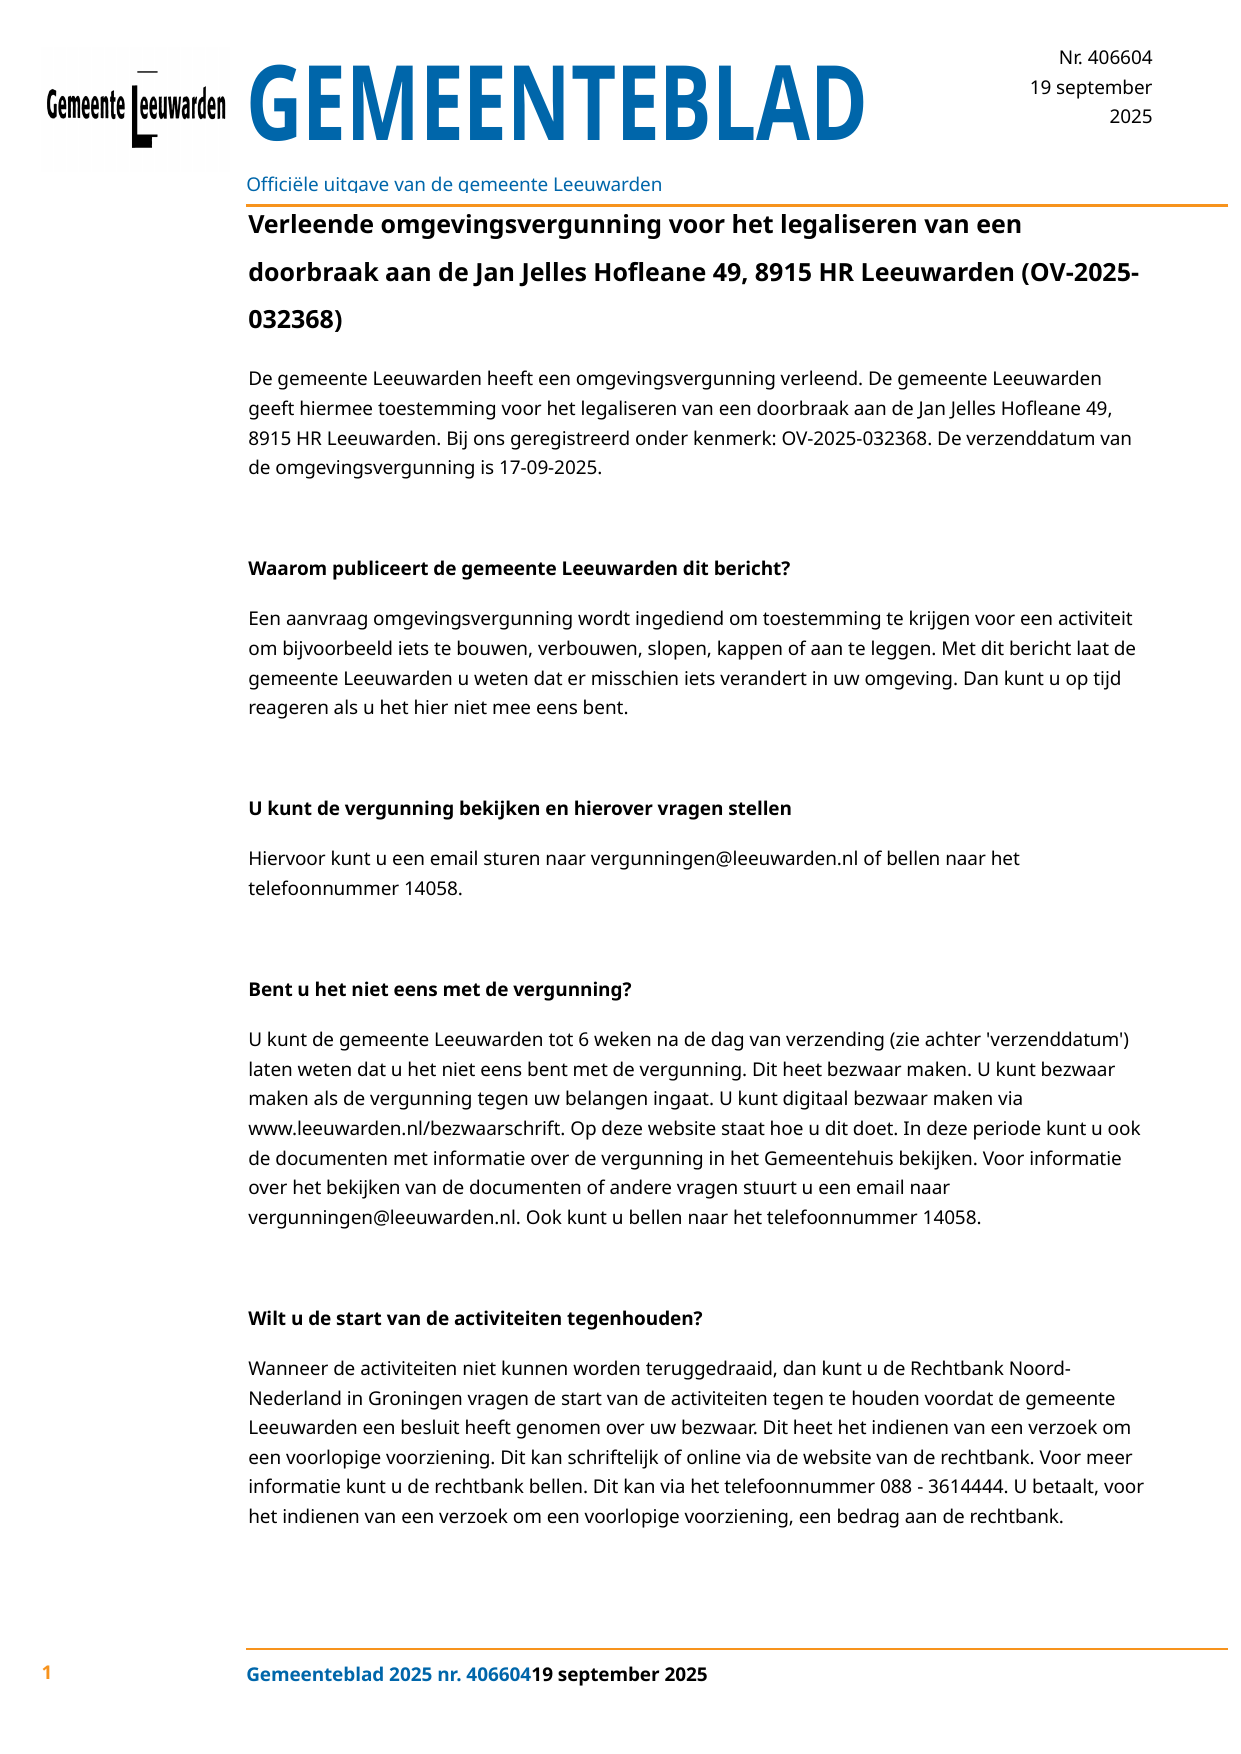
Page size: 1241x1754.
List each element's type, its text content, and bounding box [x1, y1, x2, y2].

picture [41, 47, 231, 172]
text Wilt u de start van de activiteiten tegenhouden? [248, 1305, 1152, 1330]
text Waarom publiceert de gemeente Leeuwarden dit bericht? [248, 555, 1152, 581]
text Een aanvraag omgevingsvergunning wordt ingediend om toestemming te krijgen voor een activiteit om bijvoorbeeld iets te bouwen, verbouwen, slopen, kappen of aan te leggen. Met dit bericht laat de gemeente Leeuwarden u weten dat er misschien iets verandert in uw omgeving. Dan kunt u op tijd reageren als u het hier niet mee eens bent. [248, 606, 1152, 720]
text U kunt de vergunning bekijken en hierover vragen stellen [248, 795, 1152, 821]
text U kunt de gemeente Leeuwarden tot 6 weken na de dag van verzending (zie achter 'verzenddatum') laten weten dat u het niet eens bent met de vergunning. Dit heet bezwaar maken. U kunt bezwaar maken als de vergunning tegen uw belangen ingaat. U kunt digitaal bezwaar maken via www.leeuwarden.nl/bezwaarschrift. Op deze website staat hoe u dit doet. In deze periode kunt u ook de documenten met informatie over de vergunning in het Gemeentehuis bekijken. Voor informatie over het bekijken van de documenten of andere vragen stuurt u een email naar vergunningen@leeuwarden.nl. Ook kunt u bellen naar het telefoonnummer 14058. [248, 1026, 1152, 1229]
text De gemeente Leeuwarden heeft een omgevingsvergunning verleend. De gemeente Leeuwarden geeft hiermee toestemming voor het legaliseren van een doorbraak aan de Jan Jelles Hofleane 49, 8915 HR Leeuwarden. Bij ons geregistreerd onder kenmerk: OV-2025-032368. De verzenddatum van de omgevingsvergunning is 17-09-2025. [248, 366, 1152, 480]
text Hiervoor kunt u een email sturen naar vergunningen@leeuwarden.nl of bellen naar het telefoonnummer 14058. [248, 846, 1152, 901]
text Bent u het niet eens met de vergunning? [248, 976, 1152, 1002]
text Verleende omgevingsvergunning voor het legaliseren van een doorbraak aan de Jan Jelles Hofleane 49, 8915 HR Leeuwarden (OV-2025-032368) [248, 207, 1152, 336]
text Wanneer de activiteiten niet kunnen worden teruggedraaid, dan kunt u de Rechtbank Noord-Nederland in Groningen vragen de start van de activiteiten tegen te houden voordat de gemeente Leeuwarden een besluit heeft genomen over uw bezwaar. Dit heet het indienen van een verzoek om een voorlopige voorziening. Dit kan schriftelijk of online via de website van de rechtbank. Voor meer informatie kunt u de rechtbank bellen. Dit kan via het telefoonnummer 088 - 3614444. U betaalt, voor het indienen van een verzoek om een voorlopige voorziening, een bedrag aan de rechtbank. [248, 1355, 1152, 1529]
